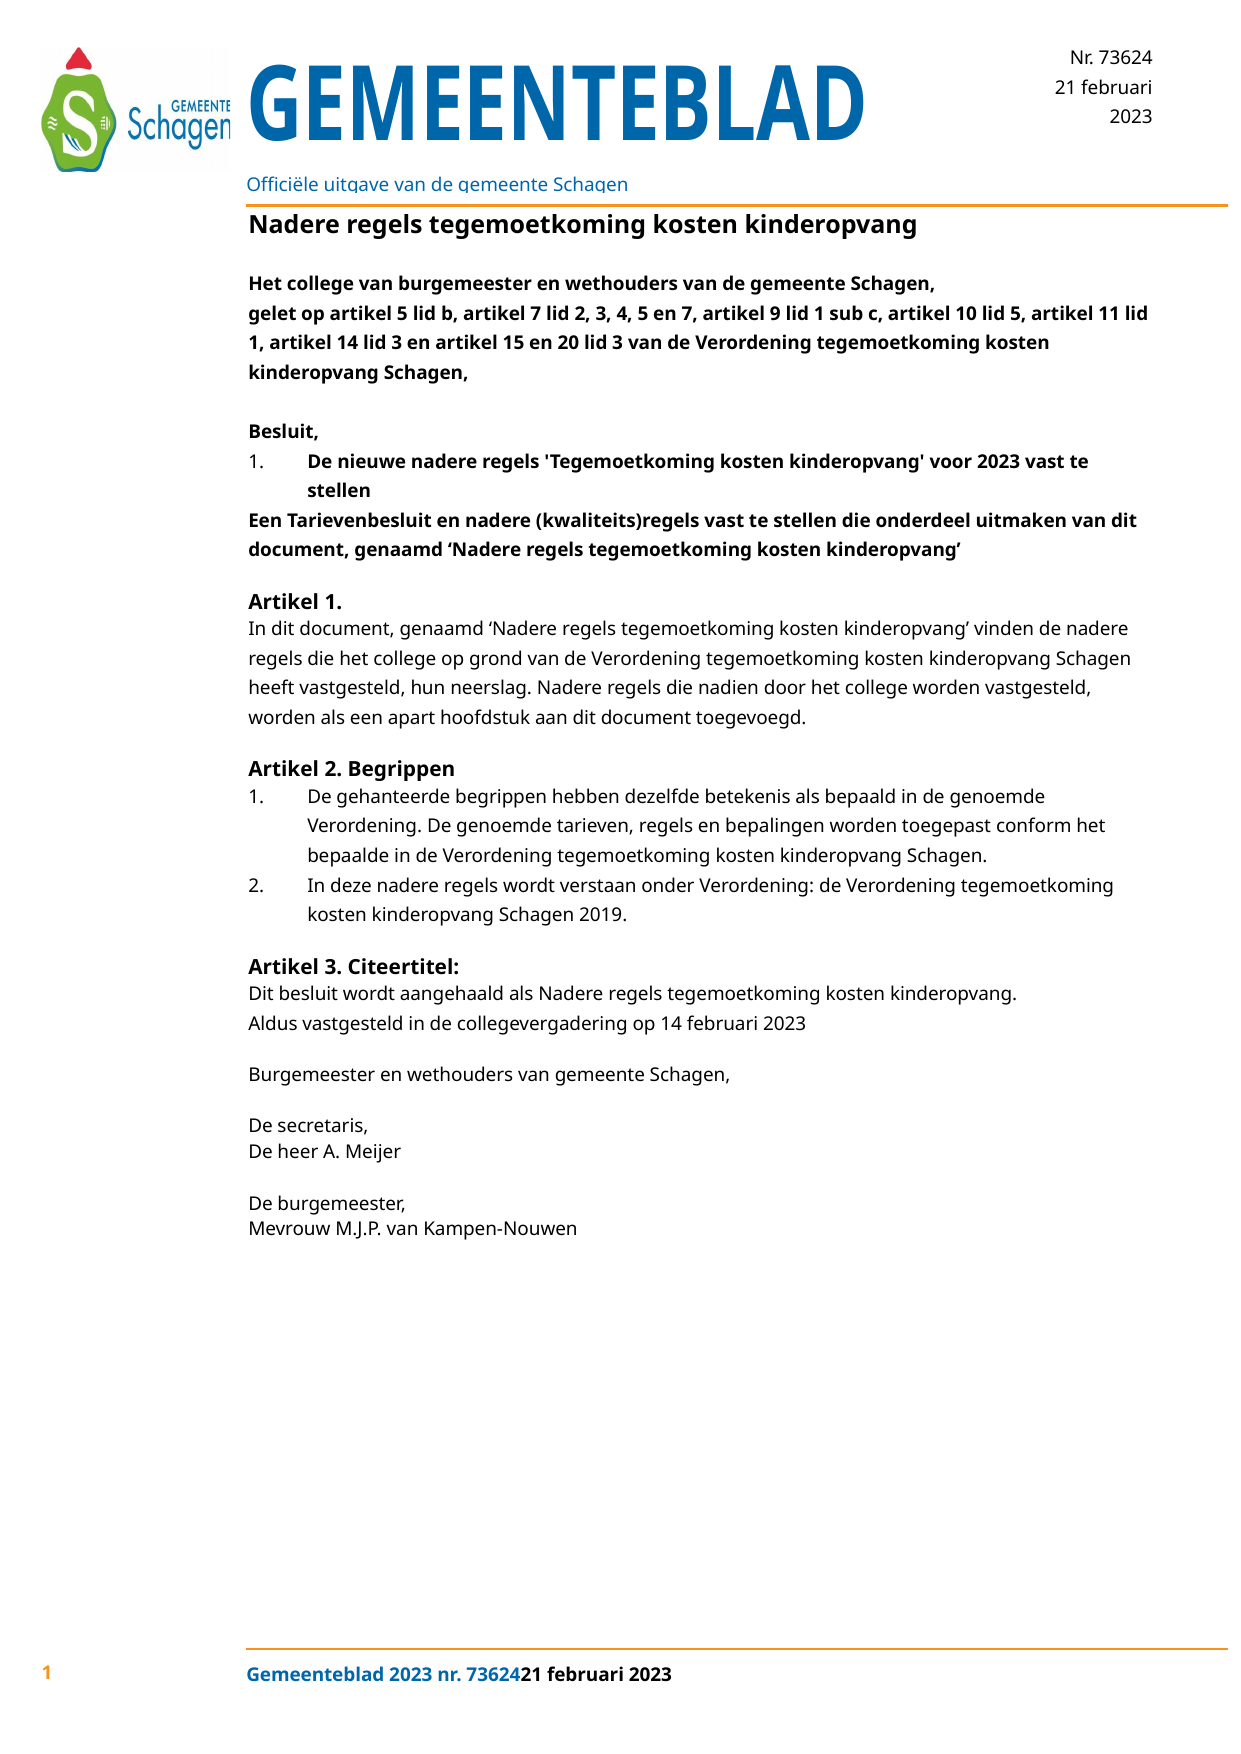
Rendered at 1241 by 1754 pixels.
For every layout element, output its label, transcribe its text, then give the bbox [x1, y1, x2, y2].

text De burgemeester, [248, 1190, 1152, 1216]
text Een Tarievenbesluit en nadere (kwaliteits)regels vast te stellen die onderdeel uitmaken van dit document, genaamd ‘Nadere regels tegemoetkoming kosten kinderopvang’ [248, 507, 1152, 562]
text Mevrouw M.J.P. van Kampen-Nouwen [248, 1216, 1152, 1241]
text gelet op artikel 5 lid b, artikel 7 lid 2, 3, 4, 5 en 7, artikel 9 lid 1 sub c, artikel 10 lid 5, artikel 11 lid 1, artikel 14 lid 3 en artikel 15 en 20 lid 3 van de Verordening tegemoetkoming kosten kinderopvang Schagen, [248, 300, 1152, 385]
text Nadere regels tegemoetkoming kosten kinderopvang [248, 207, 1152, 241]
text Besluit, [248, 418, 1152, 444]
text Burgemeester en wethouders van gemeente Schagen, [248, 1061, 1152, 1087]
text Artikel 3. Citeertitel: [248, 952, 1152, 980]
text Artikel 1. [248, 587, 1152, 615]
text Dit besluit wordt aangehaald als Nadere regels tegemoetkoming kosten kinderopvang. [248, 980, 1152, 1006]
picture [41, 47, 231, 172]
text De secretaris, [248, 1113, 1152, 1138]
list De gehanteerde begrippen hebben dezelfde betekenis als bepaald in de genoemde Verordening. De genoemde tarieven, regels en bepalingen worden toegepast conform het bepaalde in de Verordening tegemoetkoming kosten kinderopvang Schagen. [248, 783, 1152, 868]
list In deze nadere regels wordt verstaan onder Verordening: de Verordening tegemoetkoming kosten kinderopvang Schagen 2019. [248, 872, 1152, 927]
list De nieuwe nadere regels 'Tegemoetkoming kosten kinderopvang' voor 2023 vast te stellen [248, 448, 1152, 503]
text Artikel 2. Begrippen [248, 754, 1152, 783]
text In dit document, genaamd ‘Nadere regels tegemoetkoming kosten kinderopvang’ vinden de nadere regels die het college op grond van de Verordening tegemoetkoming kosten kinderopvang Schagen heeft vastgesteld, hun neerslag. Nadere regels die nadien door het college worden vastgesteld, worden als een apart hoofdstuk aan dit document toegevoegd. [248, 615, 1152, 730]
text Het college van burgemeester en wethouders van de gemeente Schagen, [248, 270, 1152, 296]
text De heer A. Meijer [248, 1138, 1152, 1164]
text Aldus vastgesteld in de collegevergadering op 14 februari 2023 [248, 1010, 1152, 1036]
